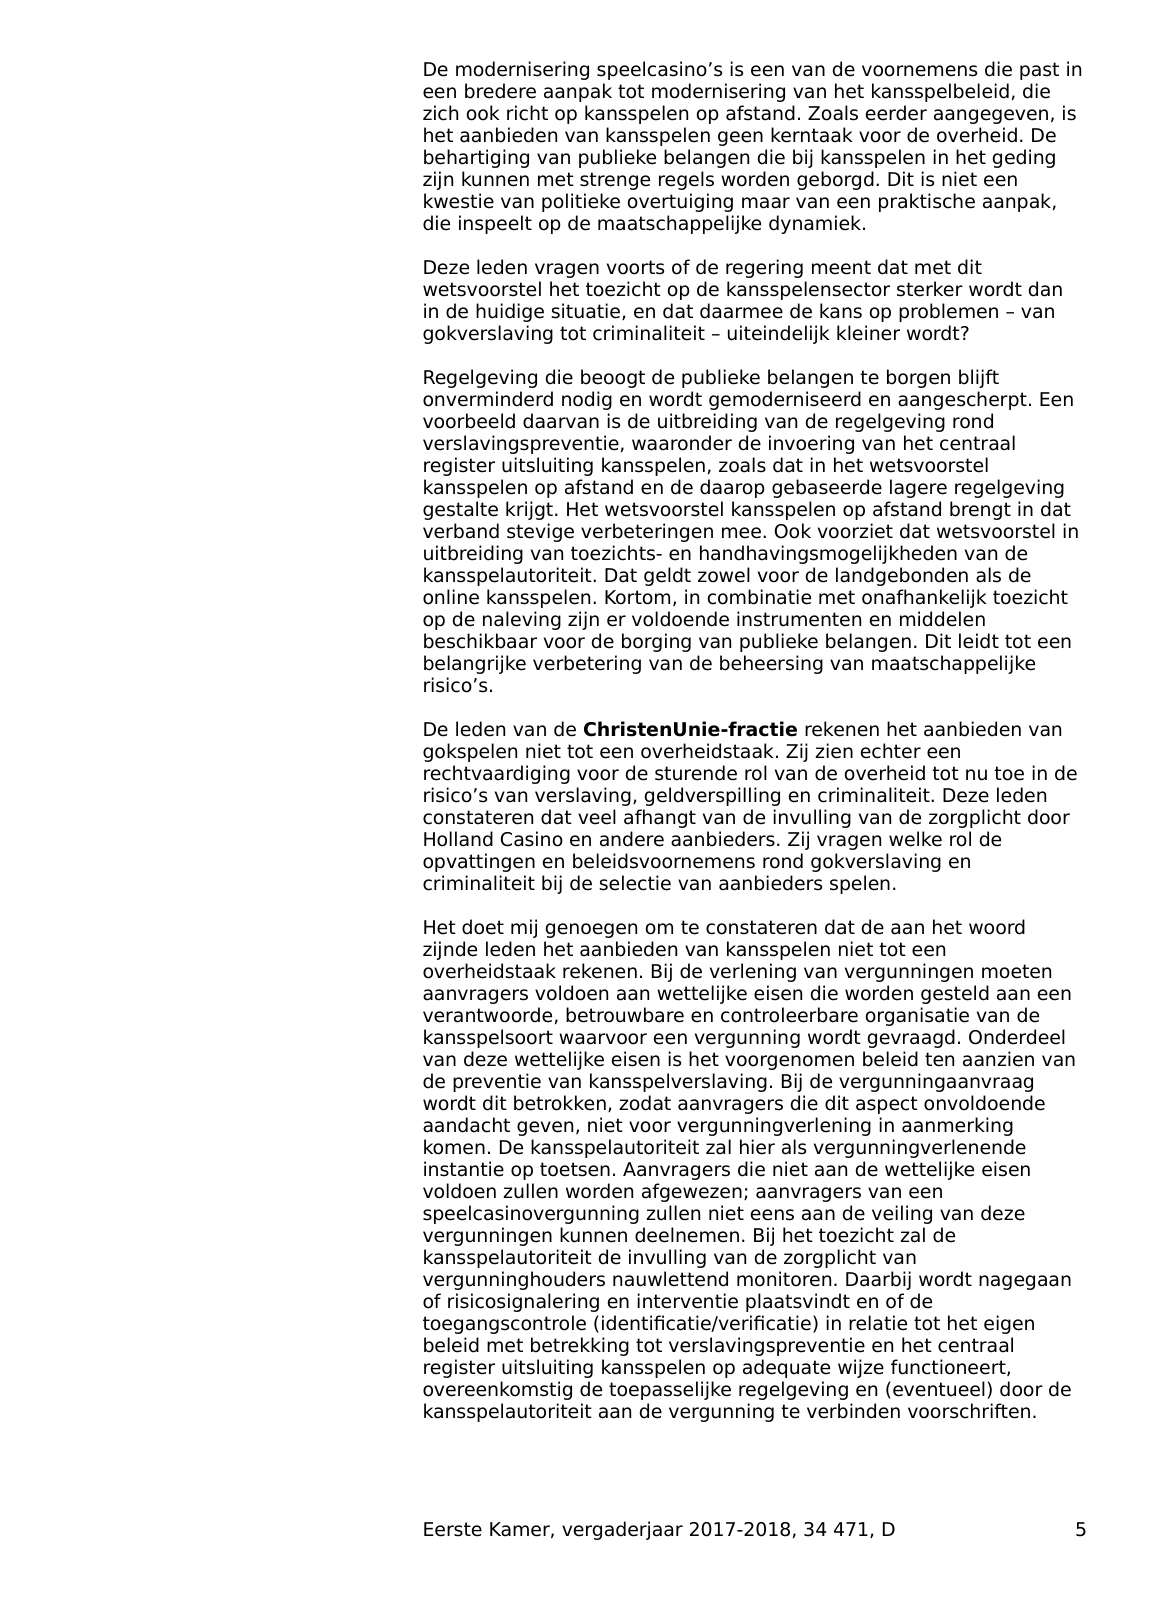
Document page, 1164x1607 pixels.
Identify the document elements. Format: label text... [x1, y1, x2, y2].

text De leden van de ChristenUnie-fractie rekenen het aanbieden van gokspelen niet tot een overheidstaak. Zij zien echter een rechtvaardiging voor de sturende rol van de overheid tot nu toe in de risico’s van verslaving, geldverspilling en criminaliteit. Deze leden constateren dat veel afhangt van de invulling van de zorgplicht door Holland Casino en andere aanbieders. Zij vragen welke rol de opvattingen en beleidsvoornemens rond gokverslaving en criminaliteit bij de selectie van aanbieders spelen. [422, 719, 1087, 895]
text Deze leden vragen voorts of de regering meent dat met dit wetsvoorstel het toezicht op de kansspelensector sterker wordt dan in de huidige situatie, en dat daarmee de kans op problemen – van gokverslaving tot criminaliteit – uiteindelijk kleiner wordt? [422, 257, 1087, 345]
text De modernisering speelcasino’s is een van de voornemens die past in een bredere aanpak tot modernisering van het kansspelbeleid, die zich ook richt op kansspelen op afstand. Zoals eerder aangegeven, is het aanbieden van kansspelen geen kerntaak voor de overheid. De behartiging van publieke belangen die bij kansspelen in het geding zijn kunnen met strenge regels worden geborgd. Dit is niet een kwestie van politieke overtuiging maar van een praktische aanpak, die inspeelt op de maatschappelijke dynamiek. [422, 59, 1087, 235]
text Regelgeving die beoogt de publieke belangen te borgen blijft onverminderd nodig en wordt gemoderniseerd en aangescherpt. Een voorbeeld daarvan is de uitbreiding van de regelgeving rond verslavingspreventie, waaronder de invoering van het centraal register uitsluiting kansspelen, zoals dat in het wetsvoorstel kansspelen op afstand en de daarop gebaseerde lagere regelgeving gestalte krijgt. Het wetsvoorstel kansspelen op afstand brengt in dat verband stevige verbeteringen mee. Ook voorziet dat wetsvoorstel in uitbreiding van toezichts- en handhavingsmogelijkheden van de kansspelautoriteit. Dat geldt zowel voor de landgebonden als de online kansspelen. Kortom, in combinatie met onafhankelijk toezicht op de naleving zijn er voldoende instrumenten en middelen beschikbaar voor de borging van publieke belangen. Dit leidt tot een belangrijke verbetering van de beheersing van maatschappelijke risico’s. [422, 367, 1087, 697]
text Het doet mij genoegen om te constateren dat de aan het woord zijnde leden het aanbieden van kansspelen niet tot een overheidstaak rekenen. Bij de verlening van vergunningen moeten aanvragers voldoen aan wettelijke eisen die worden gesteld aan een verantwoorde, betrouwbare en controleerbare organisatie van de kansspelsoort waarvoor een vergunning wordt gevraagd. Onderdeel van deze wettelijke eisen is het voorgenomen beleid ten aanzien van de preventie van kansspelverslaving. Bij de vergunningaanvraag wordt dit betrokken, zodat aanvragers die dit aspect onvoldoende aandacht geven, niet voor vergunningverlening in aanmerking komen. De kansspelautoriteit zal hier als vergunningverlenende instantie op toetsen. Aanvragers die niet aan de wettelijke eisen voldoen zullen worden afgewezen; aanvragers van een speelcasinovergunning zullen niet eens aan de veiling van deze vergunningen kunnen deelnemen. Bij het toezicht zal de kansspelautoriteit de invulling van de zorgplicht van vergunninghouders nauwlettend monitoren. Daarbij wordt nagegaan of risicosignalering en interventie plaatsvindt en of de toegangscontrole (identificatie/verificatie) in relatie tot het eigen beleid met betrekking tot verslavingspreventie en het centraal register uitsluiting kansspelen op adequate wijze functioneert, overeenkomstig de toepasselijke regelgeving en (eventueel) door de kansspelautoriteit aan de vergunning te verbinden voorschriften. [422, 917, 1087, 1423]
